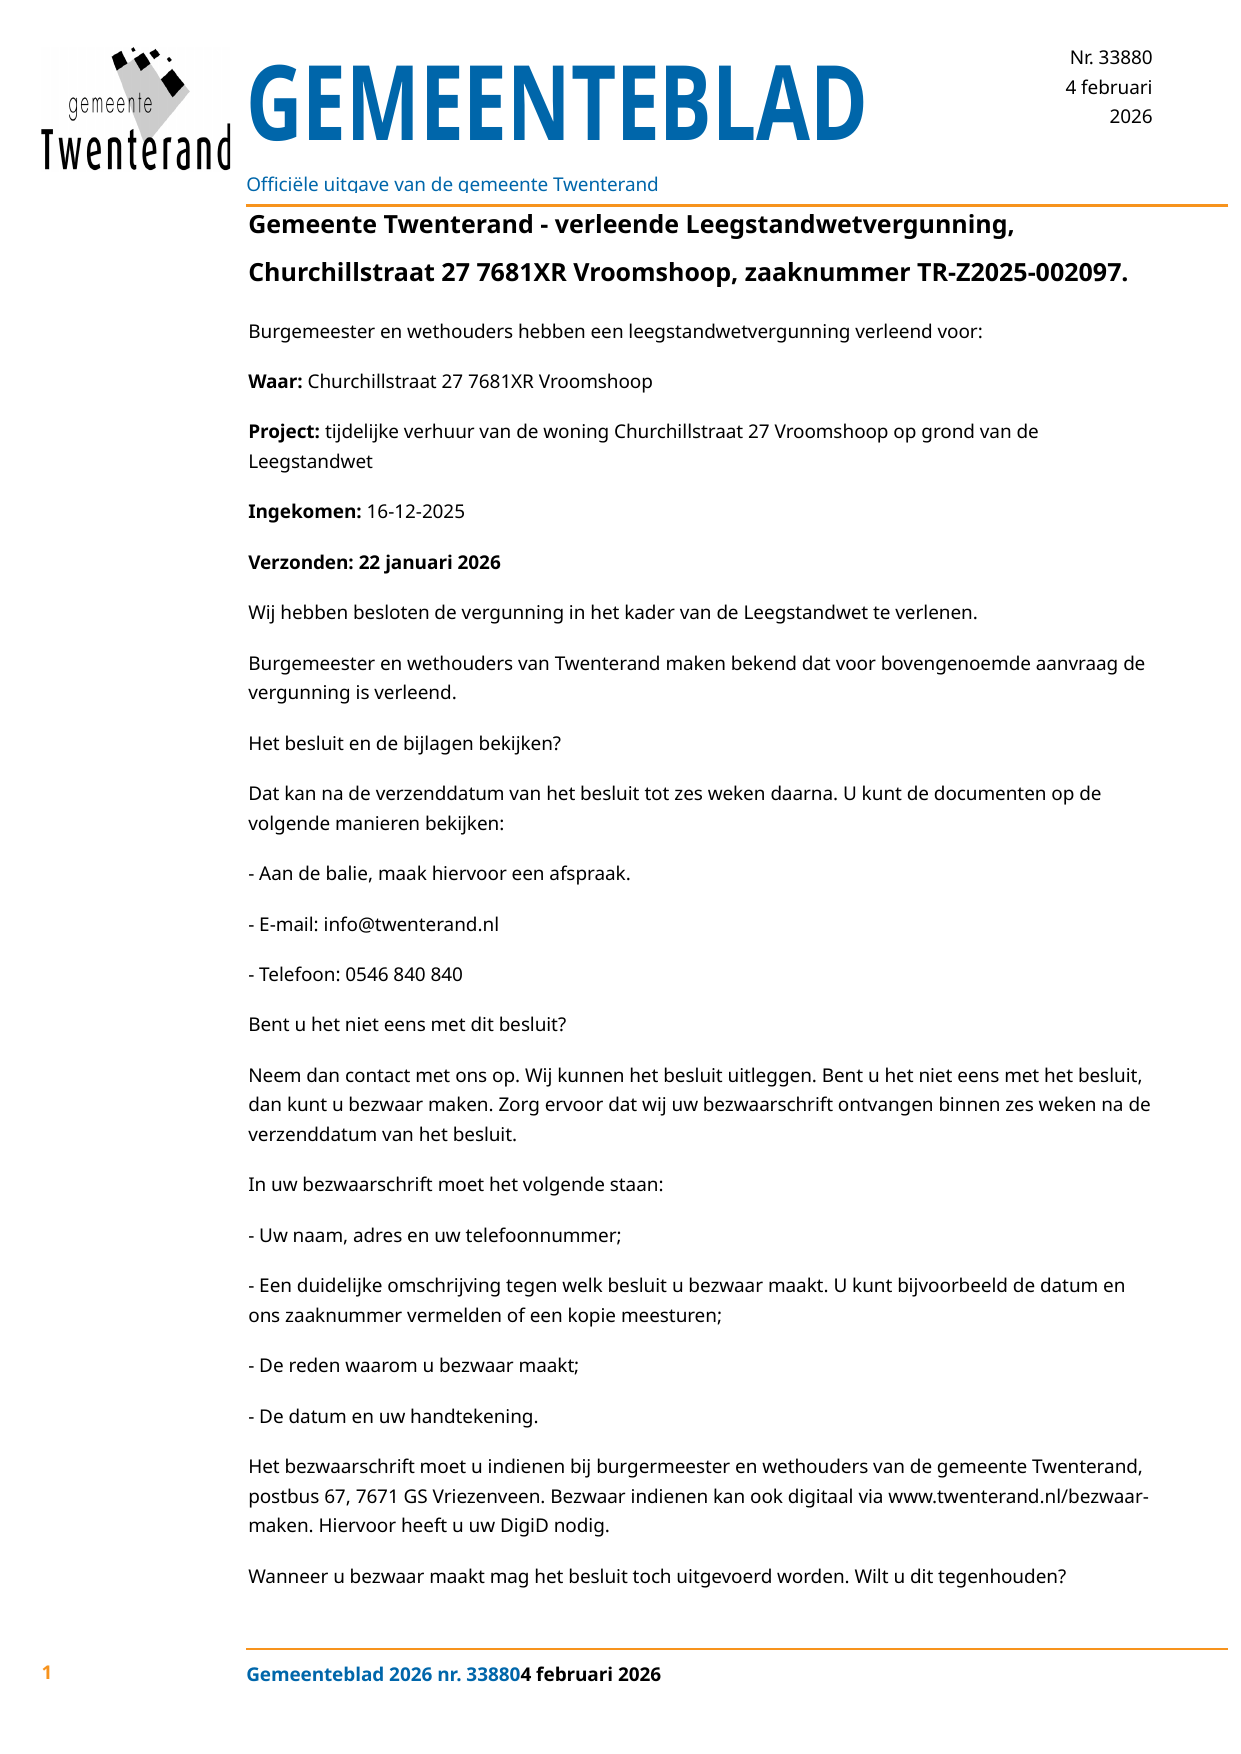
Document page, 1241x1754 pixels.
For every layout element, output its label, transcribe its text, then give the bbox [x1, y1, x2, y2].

text Bent u het niet eens met dit besluit? [248, 1012, 1152, 1037]
text Waar: Churchillstraat 27 7681XR Vroomshoop [248, 368, 1152, 394]
text - Telefoon: 0546 840 840 [248, 961, 1152, 987]
text Burgemeester en wethouders van Twenterand maken bekend dat voor bovengenoemde aanvraag de vergunning is verleend. [248, 650, 1152, 705]
text Dat kan na de verzenddatum van het besluit tot zes weken daarna. U kunt de documenten op de volgende manieren bekijken: [248, 780, 1152, 836]
text Ingekomen: 16-12-2025 [248, 499, 1152, 524]
text Verzonden: 22 januari 2026 [248, 549, 1152, 575]
text Neem dan contact met ons op. Wij kunnen het besluit uitleggen. Bent u het niet eens met het besluit, dan kunt u bezwaar maken. Zorg ervoor dat wij uw bezwaarschrift ontvangen binnen zes weken na de verzenddatum van het besluit. [248, 1062, 1152, 1147]
text Het bezwaarschrift moet u indienen bij burgermeester en wethouders van de gemeente Twenterand, postbus 67, 7671 GS Vriezenveen. Bezwaar indienen kan ook digitaal via www.twenterand.nl/bezwaar-maken. Hiervoor heeft u uw DigiD nodig. [248, 1453, 1152, 1538]
text Project: tijdelijke verhuur van de woning Churchillstraat 27 Vroomshoop op grond van de Leegstandwet [248, 419, 1152, 474]
text Het besluit en de bijlagen bekijken? [248, 730, 1152, 756]
text - Een duidelijke omschrijving tegen welk besluit u bezwaar maakt. U kunt bijvoorbeeld de datum en ons zaaknummer vermelden of een kopie meesturen; [248, 1272, 1152, 1328]
text - De datum en uw handtekening. [248, 1403, 1152, 1429]
picture [41, 47, 231, 172]
text - De reden waarom u bezwaar maakt; [248, 1352, 1152, 1378]
text - Aan de balie, maak hiervoor een afspraak. [248, 860, 1152, 886]
text Gemeente Twenterand - verleende Leegstandwetvergunning, Churchillstraat 27 7681XR Vroomshoop, zaaknummer TR-Z2025-002097. [248, 207, 1152, 288]
text Burgemeester en wethouders hebben een leegstandwetvergunning verleend voor: [248, 318, 1152, 344]
text In uw bezwaarschrift moet het volgende staan: [248, 1172, 1152, 1197]
text Wij hebben besloten de vergunning in het kader van de Leegstandwet te verlenen. [248, 599, 1152, 625]
text - Uw naam, adres en uw telefoonnummer; [248, 1222, 1152, 1248]
text - E-mail: info@twenterand.nl [248, 911, 1152, 937]
text Wanneer u bezwaar maakt mag het besluit toch uitgevoerd worden. Wilt u dit tegenhouden? [248, 1563, 1152, 1589]
